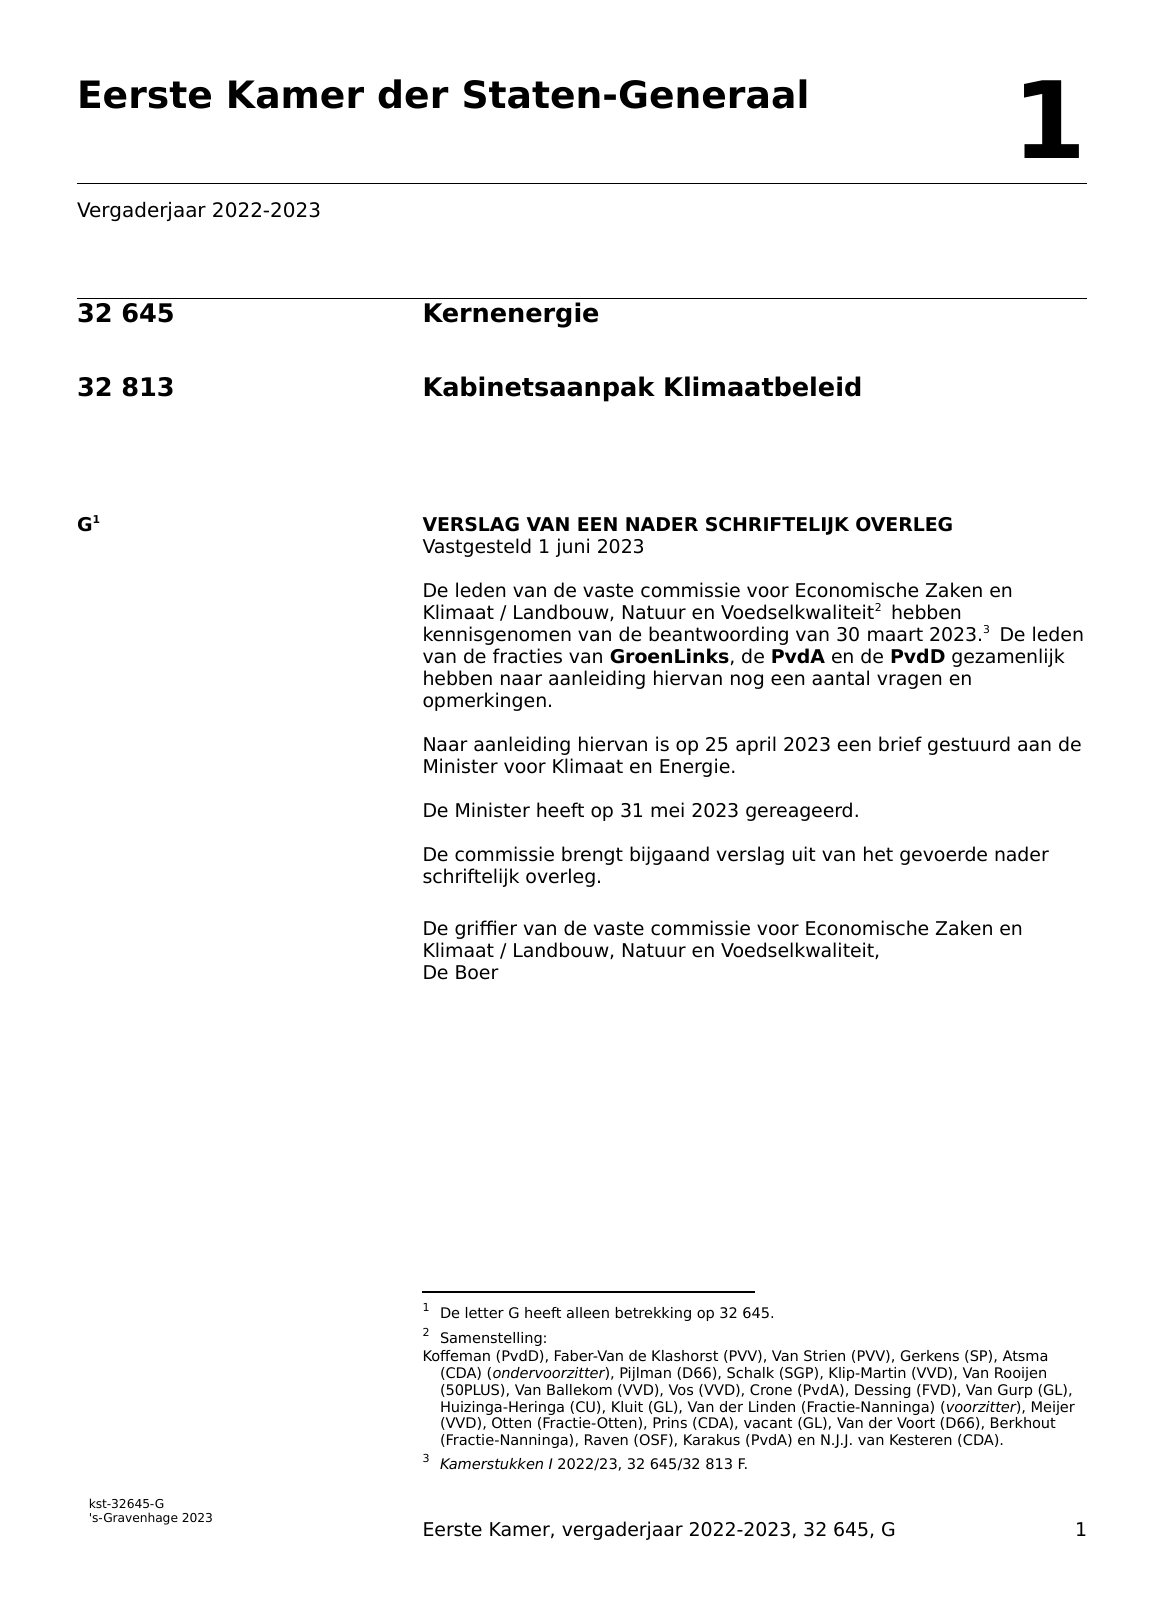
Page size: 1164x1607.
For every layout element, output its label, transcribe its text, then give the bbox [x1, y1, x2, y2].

text Koffeman (PvdD), Faber-Van de Klashorst (PVV), Van Strien (PVV), Gerkens (SP), Atsma (CDA) (ondervoorzitter), Pijlman (D66), Schalk (SGP), Klip-Martin (VVD), Van Rooijen (50PLUS), Van Ballekom (VVD), Vos (VVD), Crone (PvdA), Dessing (FVD), Van Gurp (GL), Huizinga-Heringa (CU), Kluit (GL), Van der Linden (Fractie-Nanninga) (voorzitter), Meijer (VVD), Otten (Fractie-Otten), Prins (CDA), vacant (GL), Van der Voort (D66), Berkhout (Fractie-Nanninga), Raven (OSF), Karakus (PvdA) en N.J.J. van Kesteren (CDA). [422, 1348, 1087, 1449]
text Samenstelling: [422, 1326, 1087, 1348]
text De leden van de vaste commissie voor Economische Zaken en Klimaat / Landbouw, Natuur en Voedselkwaliteit hebben kennisgenomen van de beantwoording van 30 maart 2023. De leden van de fracties van GroenLinks, de PvdA en de PvdD gezamenlijk hebben naar aanleiding hiervan nog een aantal vragen en opmerkingen. [422, 580, 1087, 712]
text De commissie brengt bijgaand verslag uit van het gevoerde nader schriftelijk overleg. [422, 844, 1087, 888]
table_header Eerste Kamer der Staten-Generaal [77, 59, 886, 183]
text De letter G heeft alleen betrekking op 32 645. [422, 1301, 1087, 1323]
subtitle 32 813 Kabinetsaanpak Klimaatbeleid [77, 373, 1087, 403]
subtitle 32 645 Kernenergie [77, 299, 1087, 329]
table_header 1 [886, 59, 1087, 183]
text Kamerstukken I 2022/23, 32 645/32 813 F. [422, 1452, 1087, 1474]
text De griffier van de vaste commissie voor Economische Zaken en Klimaat / Landbouw, Natuur en Voedselkwaliteit, De Boer [422, 918, 1087, 984]
subtitle G VERSLAG VAN EEN NADER SCHRIFTELIJK OVERLEG [77, 514, 1087, 536]
text 's-Gravenhage 2023 [88, 1511, 323, 1525]
text kst-32645-G [88, 1497, 323, 1511]
table_cell Vergaderjaar 2022-2023 [77, 184, 1087, 298]
text Naar aanleiding hiervan is op 25 april 2023 een brief gestuurd aan de Minister voor Klimaat en Energie. [422, 734, 1087, 778]
text Vastgesteld 1 juni 2023 [422, 536, 1087, 558]
text De Minister heeft op 31 mei 2023 gereageerd. [422, 800, 1087, 822]
